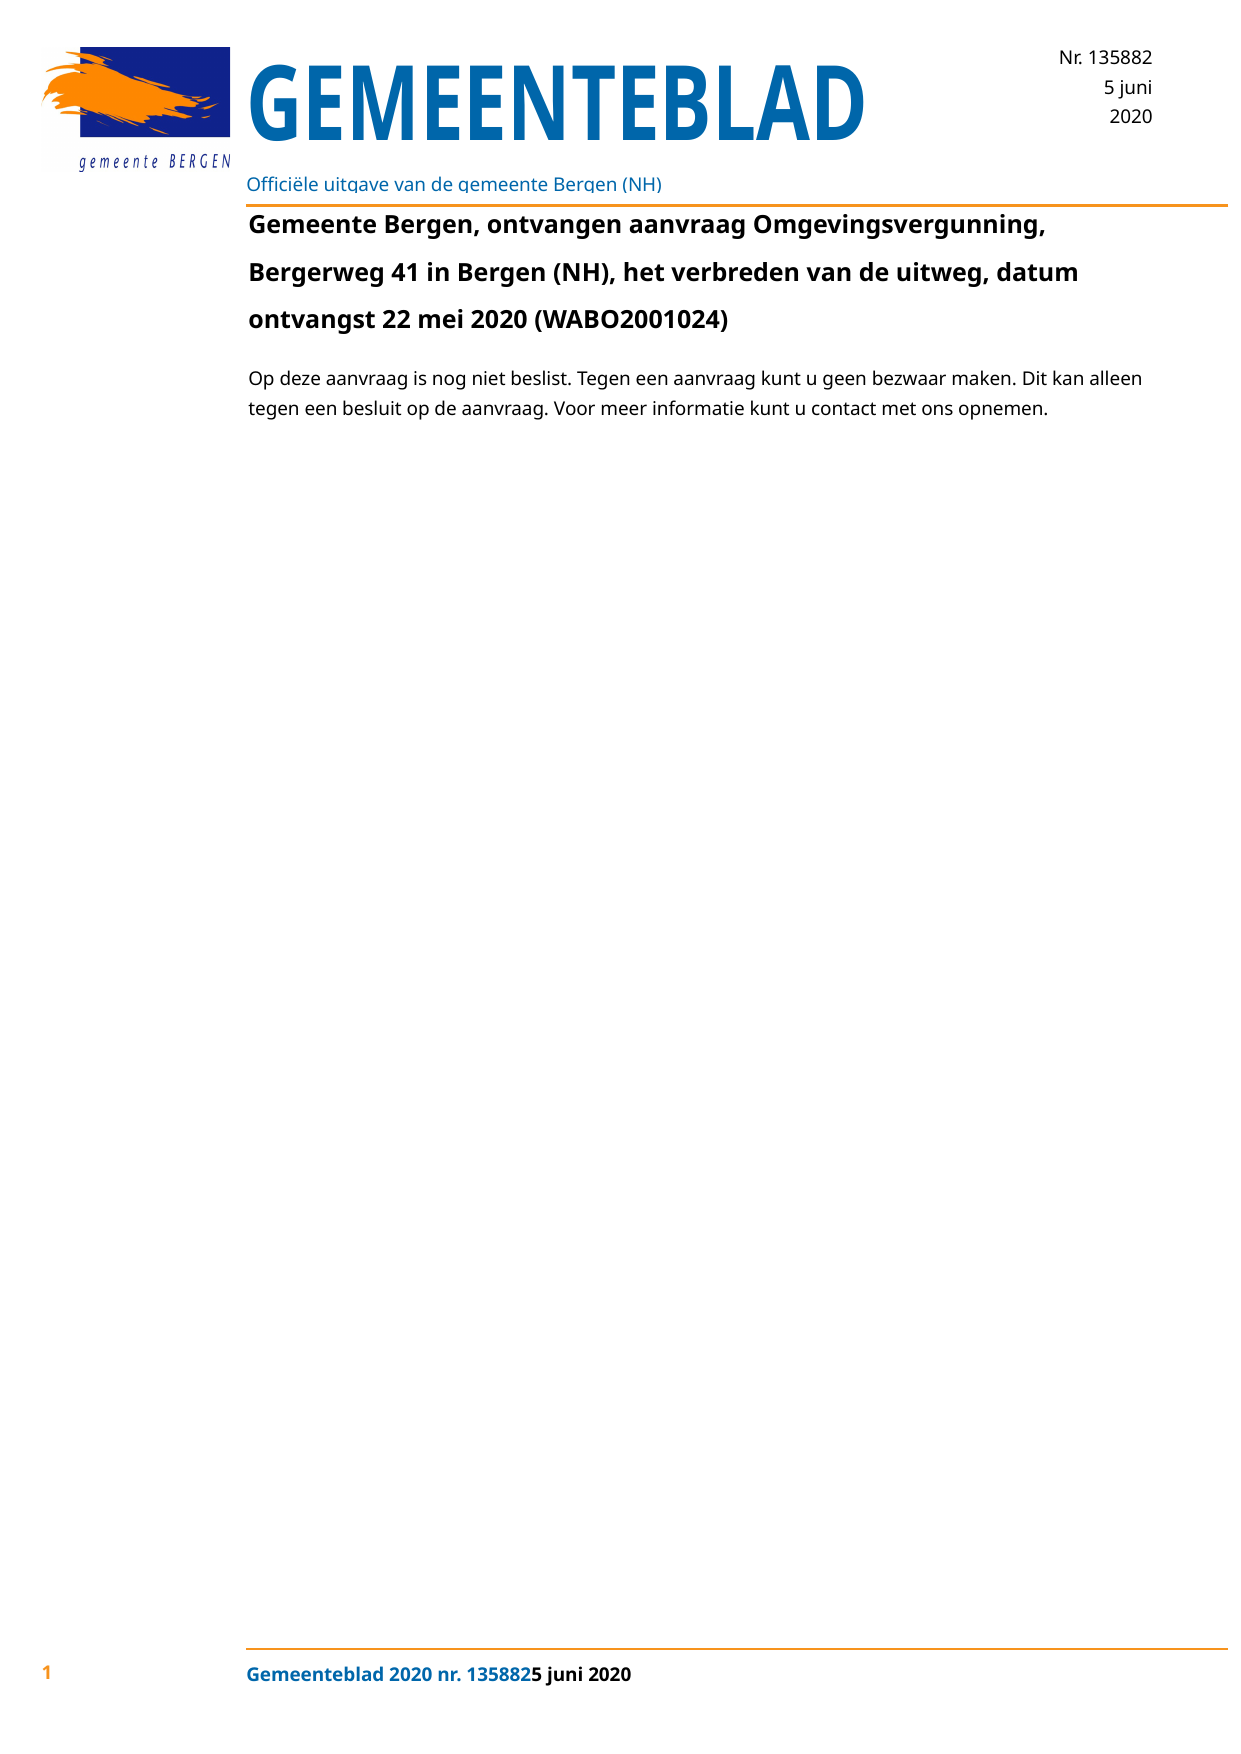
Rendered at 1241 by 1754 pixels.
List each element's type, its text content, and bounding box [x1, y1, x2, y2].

picture [41, 47, 231, 172]
text Op deze aanvraag is nog niet beslist. Tegen een aanvraag kunt u geen bezwaar maken. Dit kan alleen tegen een besluit op de aanvraag. Voor meer informatie kunt u contact met ons opnemen. [248, 366, 1152, 421]
text Gemeente Bergen, ontvangen aanvraag Omgevingsvergunning, Bergerweg 41 in Bergen (NH), het verbreden van de uitweg, datum ontvangst 22 mei 2020 (WABO2001024) [248, 207, 1152, 336]
